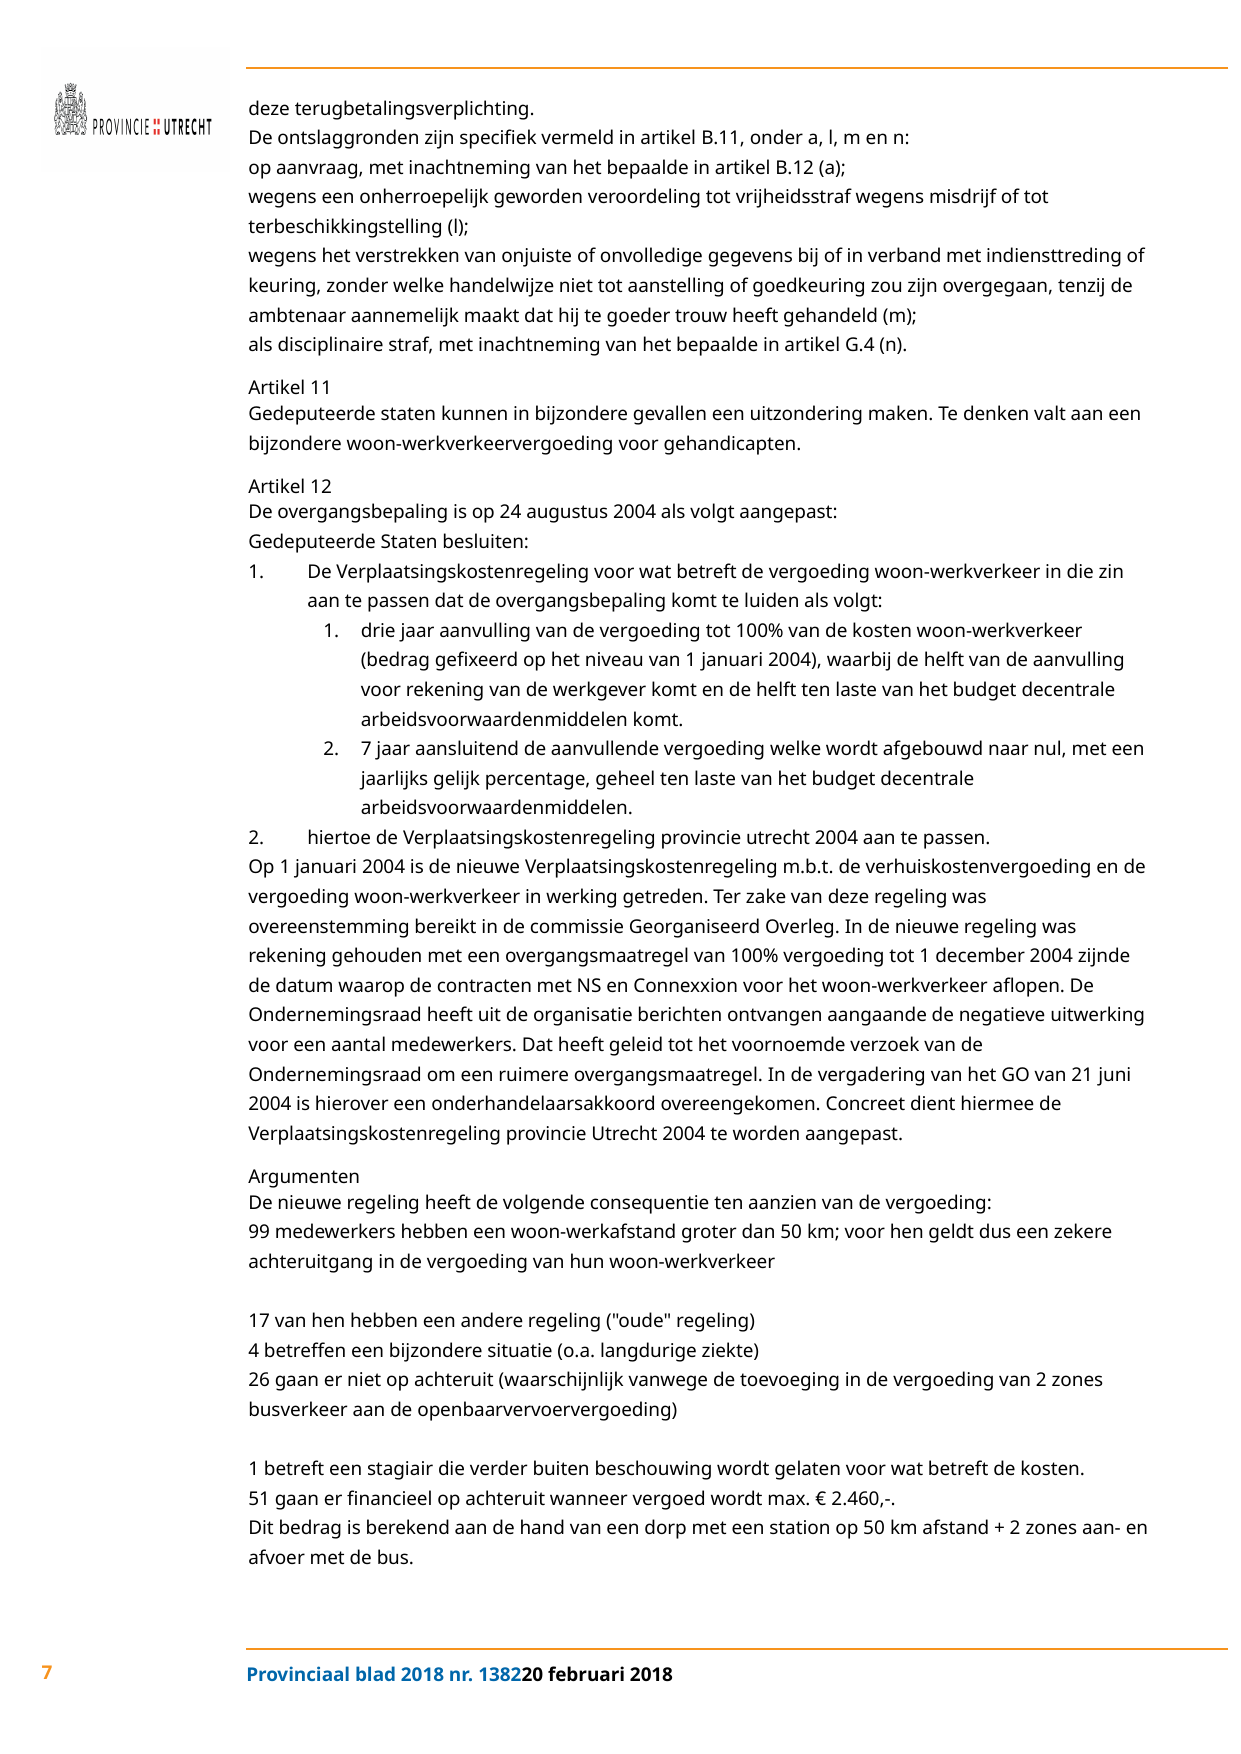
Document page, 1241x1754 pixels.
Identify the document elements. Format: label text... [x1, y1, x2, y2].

list De Verplaatsingskostenregeling voor wat betreft de vergoeding woon-werkverkeer in die zin aan te passen dat de overgangsbepaling komt te luiden als volgt: [248, 558, 1152, 613]
text Dit bedrag is berekend aan de hand van een dorp met een station op 50 km afstand + 2 zones aan- en afvoer met de bus. [248, 1514, 1152, 1569]
text 51 gaan er financieel op achteruit wanneer vergoed wordt max. € 2.460,-. [248, 1485, 1152, 1510]
text De overgangsbepaling is op 24 augustus 2004 als volgt aangepast: [248, 499, 1152, 524]
text Argumenten [248, 1163, 1152, 1189]
text 26 gaan er niet op achteruit (waarschijnlijk vanwege de toevoeging in de vergoeding van 2 zones busverkeer aan de openbaarvervoervergoeding) [248, 1366, 1152, 1422]
text 99 medewerkers hebben een woon-werkafstand groter dan 50 km; voor hen geldt dus een zekere achteruitgang in de vergoeding van hun woon-werkverkeer [248, 1218, 1152, 1274]
text 1 betreft een stagiair die verder buiten beschouwing wordt gelaten voor wat betreft de kosten. [248, 1455, 1152, 1481]
list 7 jaar aansluitend de aanvullende vergoeding welke wordt afgebouwd naar nul, met een jaarlijks gelijk percentage, geheel ten laste van het budget decentrale arbeidsvoorwaardenmiddelen. [323, 735, 1152, 820]
list drie jaar aanvulling van de vergoeding tot 100% van de kosten woon-werkverkeer (bedrag gefixeerd op het niveau van 1 januari 2004), waarbij de helft van de aanvulling voor rekening van de werkgever komt en de helft ten laste van het budget decentrale arbeidsvoorwaardenmiddelen komt. [323, 617, 1152, 732]
text wegens een onherroepelijk geworden veroordeling tot vrijheidsstraf wegens misdrijf of tot terbeschikkingstelling (l); [248, 183, 1152, 239]
text Gedeputeerde Staten besluiten: [248, 528, 1152, 554]
text Op 1 januari 2004 is de nieuwe Verplaatsingskostenregeling m.b.t. de verhuiskostenvergoeding en de vergoeding woon-werkverkeer in werking getreden. Ter zake van deze regeling was overeenstemming bereikt in de commissie Georganiseerd Overleg. In de nieuwe regeling was rekening gehouden met een overgangsmaatregel van 100% vergoeding tot 1 december 2004 zijnde de datum waarop de contracten met NS en Connexxion voor het woon-werkverkeer aflopen. De Ondernemingsraad heeft uit de organisatie berichten ontvangen aangaande de negatieve uitwerking voor een aantal medewerkers. Dat heeft geleid tot het voornoemde verzoek van de Ondernemingsraad om een ruimere overgangsmaatregel. In de vergadering van het GO van 21 juni 2004 is hierover een onderhandelaarsakkoord overeengekomen. Concreet dient hiermee de Verplaatsingskostenregeling provincie Utrecht 2004 te worden aangepast. [248, 854, 1152, 1146]
text De nieuwe regeling heeft de volgende consequentie ten aanzien van de vergoeding: [248, 1189, 1152, 1214]
text op aanvraag, met inachtneming van het bepaalde in artikel B.12 (a); [248, 154, 1152, 180]
text De ontslaggronden zijn specifiek vermeld in artikel B.11, onder a, l, m en n: [248, 124, 1152, 150]
text Artikel 12 [248, 473, 1152, 499]
text 17 van hen hebben een andere regeling ("oude" regeling) [248, 1307, 1152, 1333]
picture [41, 47, 231, 172]
text Gedeputeerde staten kunnen in bijzondere gevallen een uitzondering maken. Te denken valt aan een bijzondere woon-werkverkeervergoeding voor gehandicapten. [248, 400, 1152, 456]
list hiertoe de Verplaatsingskostenregeling provincie utrecht 2004 aan te passen. [248, 824, 1152, 850]
text deze terugbetalingsverplichting. [248, 95, 1152, 121]
text 4 betreffen een bijzondere situatie (o.a. langdurige ziekte) [248, 1337, 1152, 1362]
text wegens het verstrekken van onjuiste of onvolledige gegevens bij of in verband met indiensttreding of keuring, zonder welke handelwijze niet tot aanstelling of goedkeuring zou zijn overgegaan, tenzij de ambtenaar aannemelijk maakt dat hij te goeder trouw heeft gehandeld (m); [248, 243, 1152, 328]
text als disciplinaire straf, met inachtneming van het bepaalde in artikel G.4 (n). [248, 331, 1152, 357]
text Artikel 11 [248, 374, 1152, 400]
